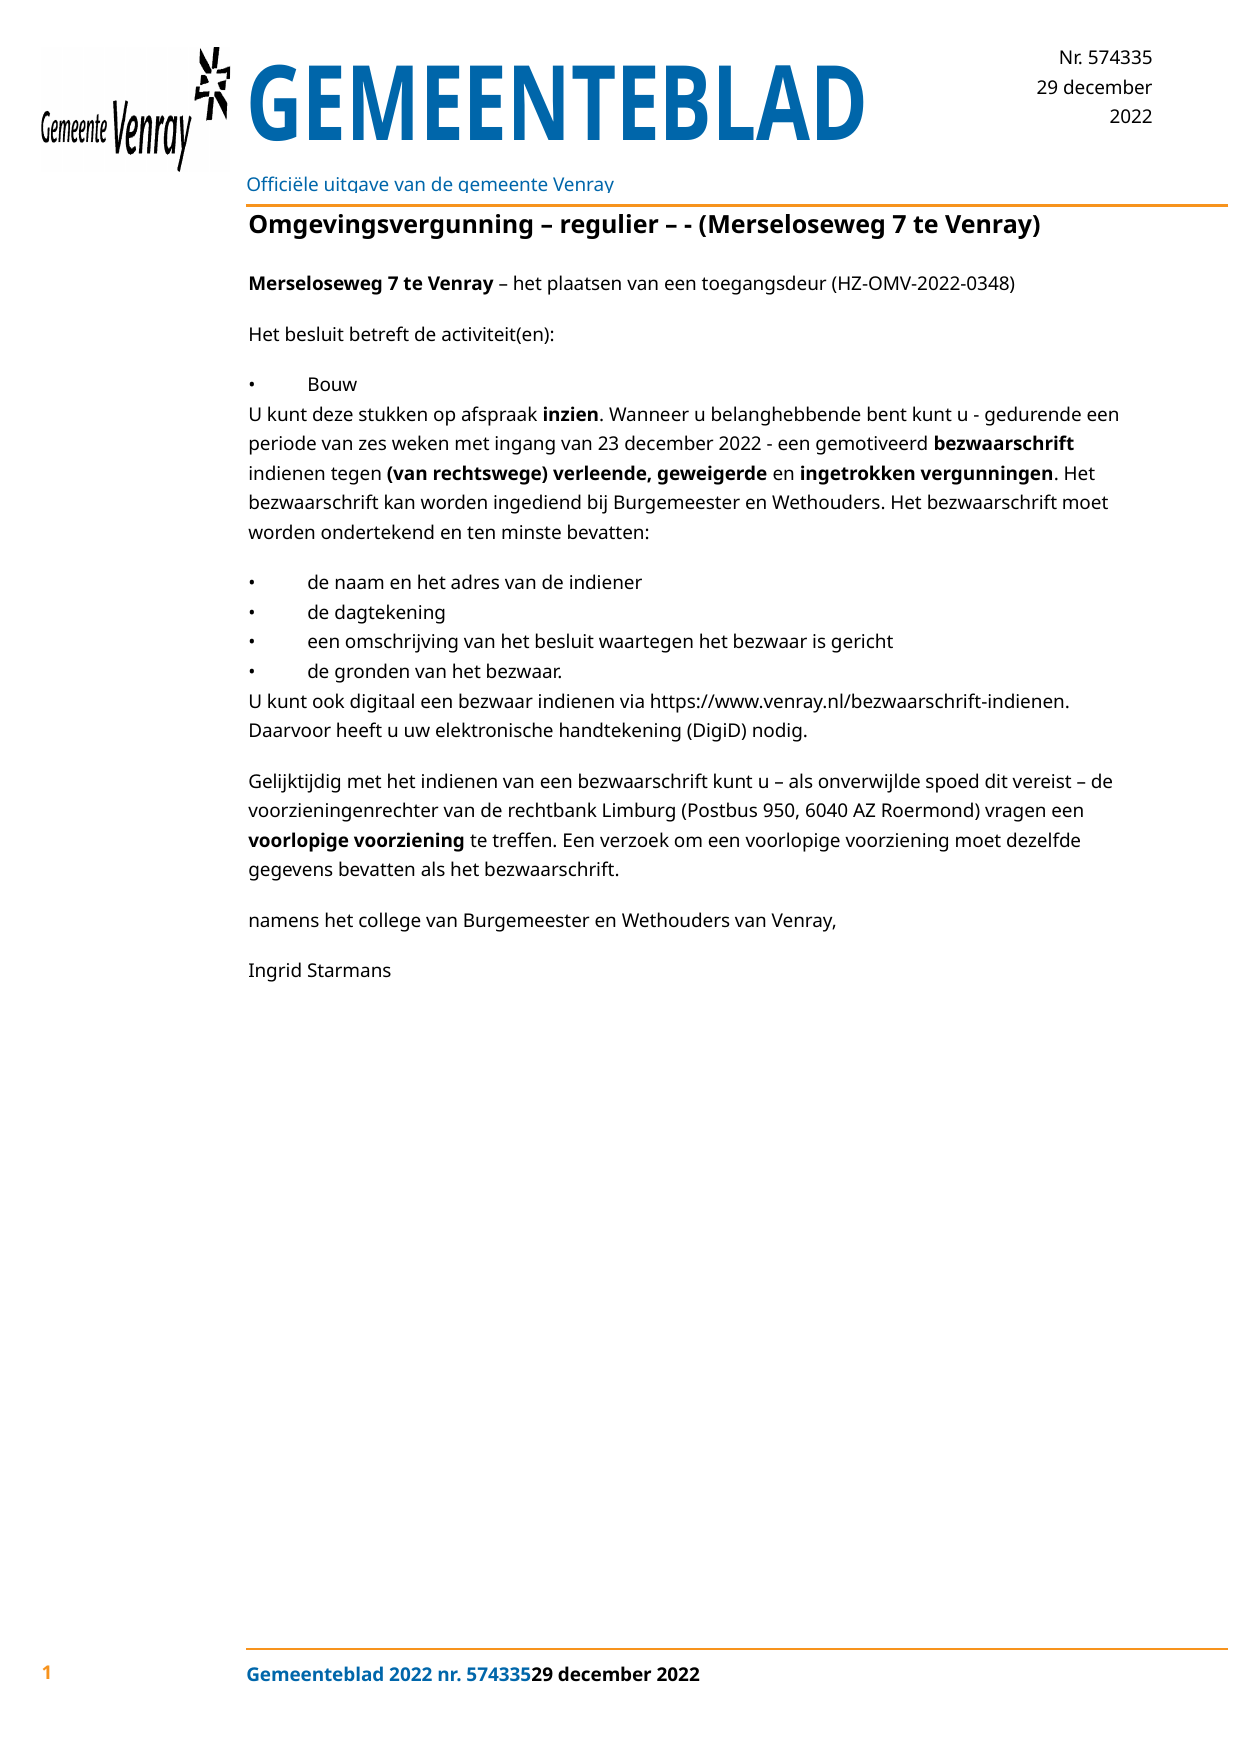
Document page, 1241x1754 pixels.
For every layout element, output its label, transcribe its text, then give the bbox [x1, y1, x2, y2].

list de naam en het adres van de indiener [248, 569, 1152, 595]
text Het besluit betreft de activiteit(en): [248, 321, 1152, 346]
text Ingrid Starmans [248, 957, 1152, 983]
list de dagtekening [248, 599, 1152, 625]
list een omschrijving van het besluit waartegen het bezwaar is gericht [248, 629, 1152, 654]
list de gronden van het bezwaar. [248, 658, 1152, 684]
list Bouw [248, 371, 1152, 397]
text Omgevingsvergunning – regulier – - (Merseloseweg 7 te Venray) [248, 207, 1152, 241]
text U kunt ook digitaal een bezwaar indienen via https://www.venray.nl/bezwaarschrift-indienen. Daarvoor heeft u uw elektronische handtekening (DigiD) nodig. [248, 688, 1152, 743]
text Gelijktijdig met het indienen van een bezwaarschrift kunt u – als onverwijlde spoed dit vereist – de voorzieningenrechter van de rechtbank Limburg (Postbus 950, 6040 AZ Roermond) vragen een voorlopige voorziening te treffen. Een verzoek om een voorlopige voorziening moet dezelfde gegevens bevatten als het bezwaarschrift. [248, 768, 1152, 882]
text Merseloseweg 7 te Venray – het plaatsen van een toegangsdeur (HZ-OMV-2022-0348) [248, 270, 1152, 296]
text namens het college van Burgemeester en Wethouders van Venray, [248, 907, 1152, 933]
picture [41, 47, 231, 172]
text U kunt deze stukken op afspraak inzien. Wanneer u belanghebbende bent kunt u - gedurende een periode van zes weken met ingang van 23 december 2022 - een gemotiveerd bezwaarschrift indienen tegen (van rechtswege) verleende, geweigerde en ingetrokken vergunningen. Het bezwaarschrift kan worden ingediend bij Burgemeester en Wethouders. Het bezwaarschrift moet worden ondertekend en ten minste bevatten: [248, 401, 1152, 545]
